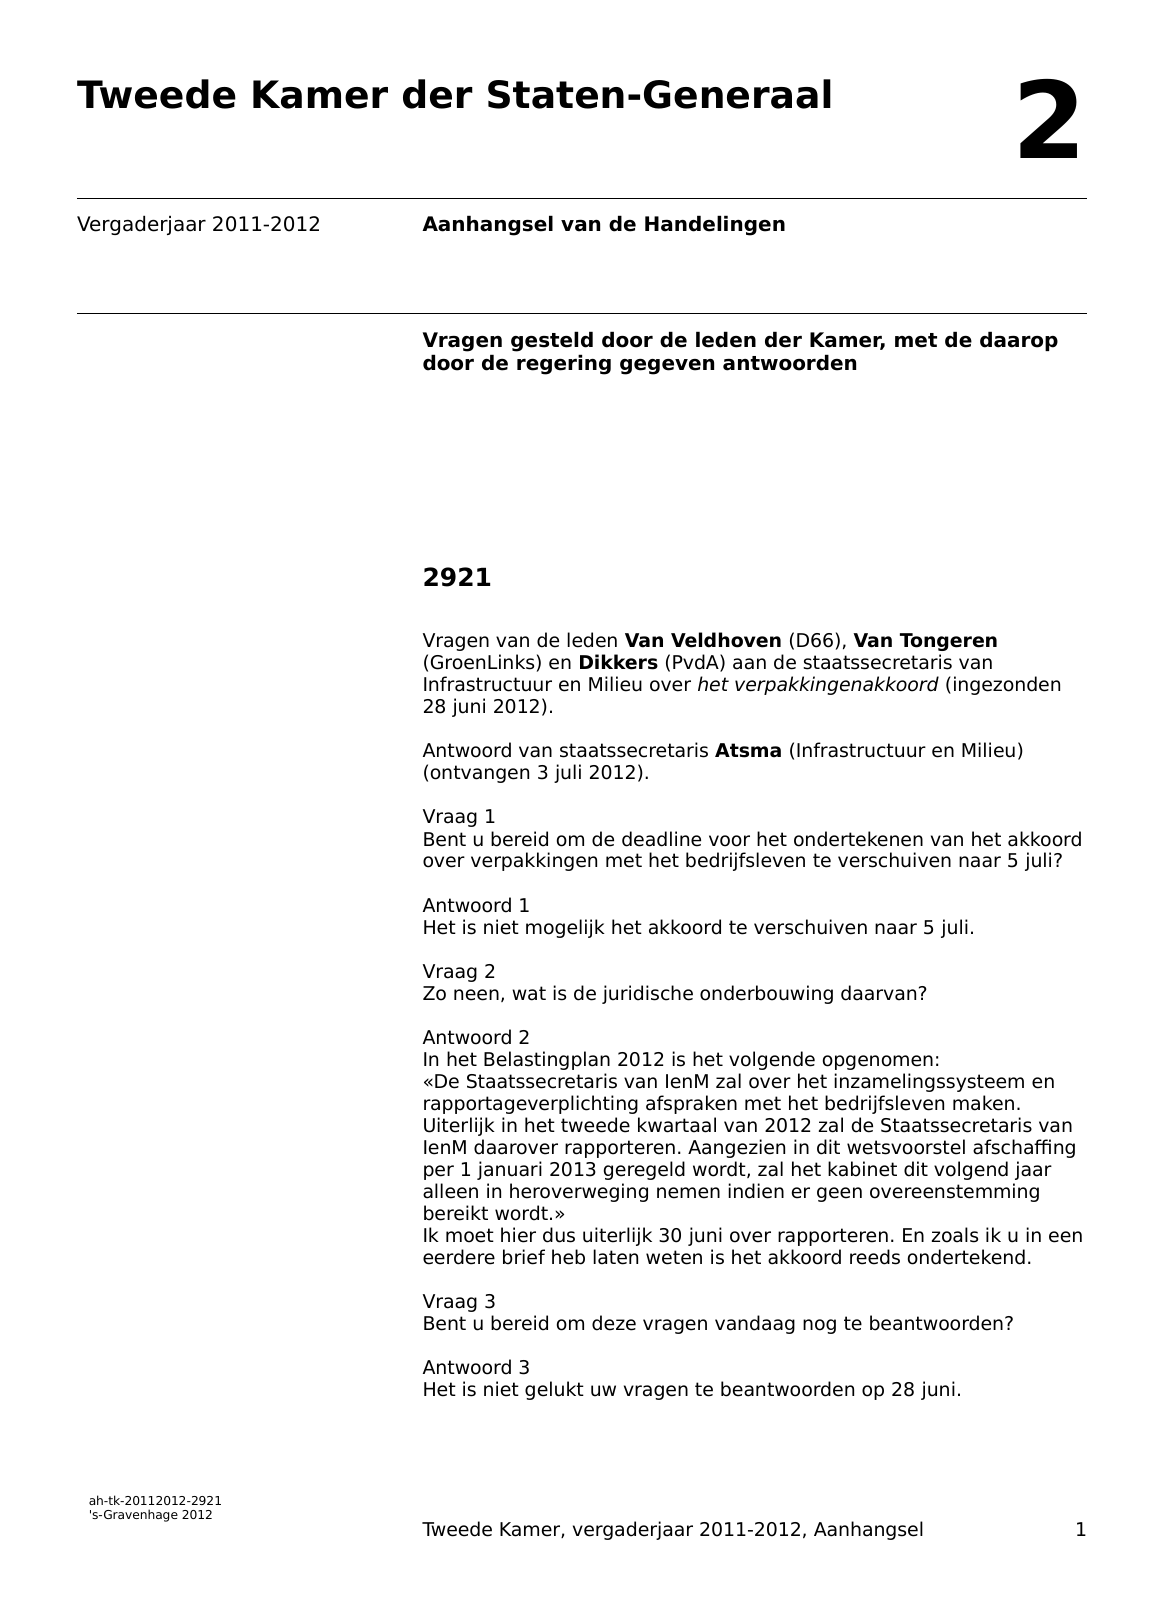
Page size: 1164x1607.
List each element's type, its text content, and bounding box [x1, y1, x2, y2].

text Bent u bereid om de deadline voor het ondertekenen van het akkoord over verpakkingen met het bedrijfsleven te verschuiven naar 5 juli? [422, 828, 1087, 872]
text 2921 [422, 563, 1087, 592]
table_header Tweede Kamer der Staten-Generaal [77, 59, 886, 198]
table_cell [77, 314, 422, 375]
text ah-tk-20112012-2921 [88, 1494, 323, 1508]
text «De Staatssecretaris van IenM zal over het inzamelingssysteem en rapportageverplichting afspraken met het bedrijfsleven maken. Uiterlijk in het tweede kwartaal van 2012 zal de Staatssecretaris van IenM daarover rapporteren. Aangezien in dit wetsvoorstel afschaffing per 1 januari 2013 geregeld wordt, zal het kabinet dit volgend jaar alleen in heroverweging nemen indien er geen overeenstemming bereikt wordt.» [422, 1071, 1087, 1225]
text Antwoord 2 [422, 1027, 1087, 1049]
text 's-Gravenhage 2012 [88, 1508, 323, 1522]
text Het is niet gelukt uw vragen te beantwoorden op 28 juni. [422, 1379, 1087, 1401]
text Antwoord van staatssecretaris Atsma (Infrastructuur en Milieu) (ontvangen 3 juli 2012). [422, 740, 1087, 784]
text Ik moet hier dus uiterlijk 30 juni over rapporteren. En zoals ik u in een eerdere brief heb laten weten is het akkoord reeds ondertekend. [422, 1225, 1087, 1269]
table_cell Aanhangsel van de Handelingen [422, 199, 1087, 313]
text Vragen van de leden Van Veldhoven (D66), Van Tongeren (GroenLinks) en Dikkers (PvdA) aan de staatssecretaris van Infrastructuur en Milieu over het verpakkingenakkoord (ingezonden 28 juni 2012). [422, 630, 1087, 718]
table_cell Vergaderjaar 2011-2012 [77, 199, 422, 313]
table_cell Vragen gesteld door de leden der Kamer, met de daarop door de regering gegeven antwoorden [422, 314, 1087, 375]
text Vraag 1 [422, 806, 1087, 828]
text Het is niet mogelijk het akkoord te verschuiven naar 5 juli. [422, 917, 1087, 938]
text Bent u bereid om deze vragen vandaag nog te beantwoorden? [422, 1313, 1087, 1335]
text Vraag 3 [422, 1291, 1087, 1313]
text Antwoord 1 [422, 894, 1087, 917]
text Antwoord 3 [422, 1357, 1087, 1379]
text Zo neen, wat is de juridische onderbouwing daarvan? [422, 983, 1087, 1005]
table_header 2 [886, 59, 1087, 198]
text In het Belastingplan 2012 is het volgende opgenomen: [422, 1049, 1087, 1071]
text Vraag 2 [422, 961, 1087, 983]
